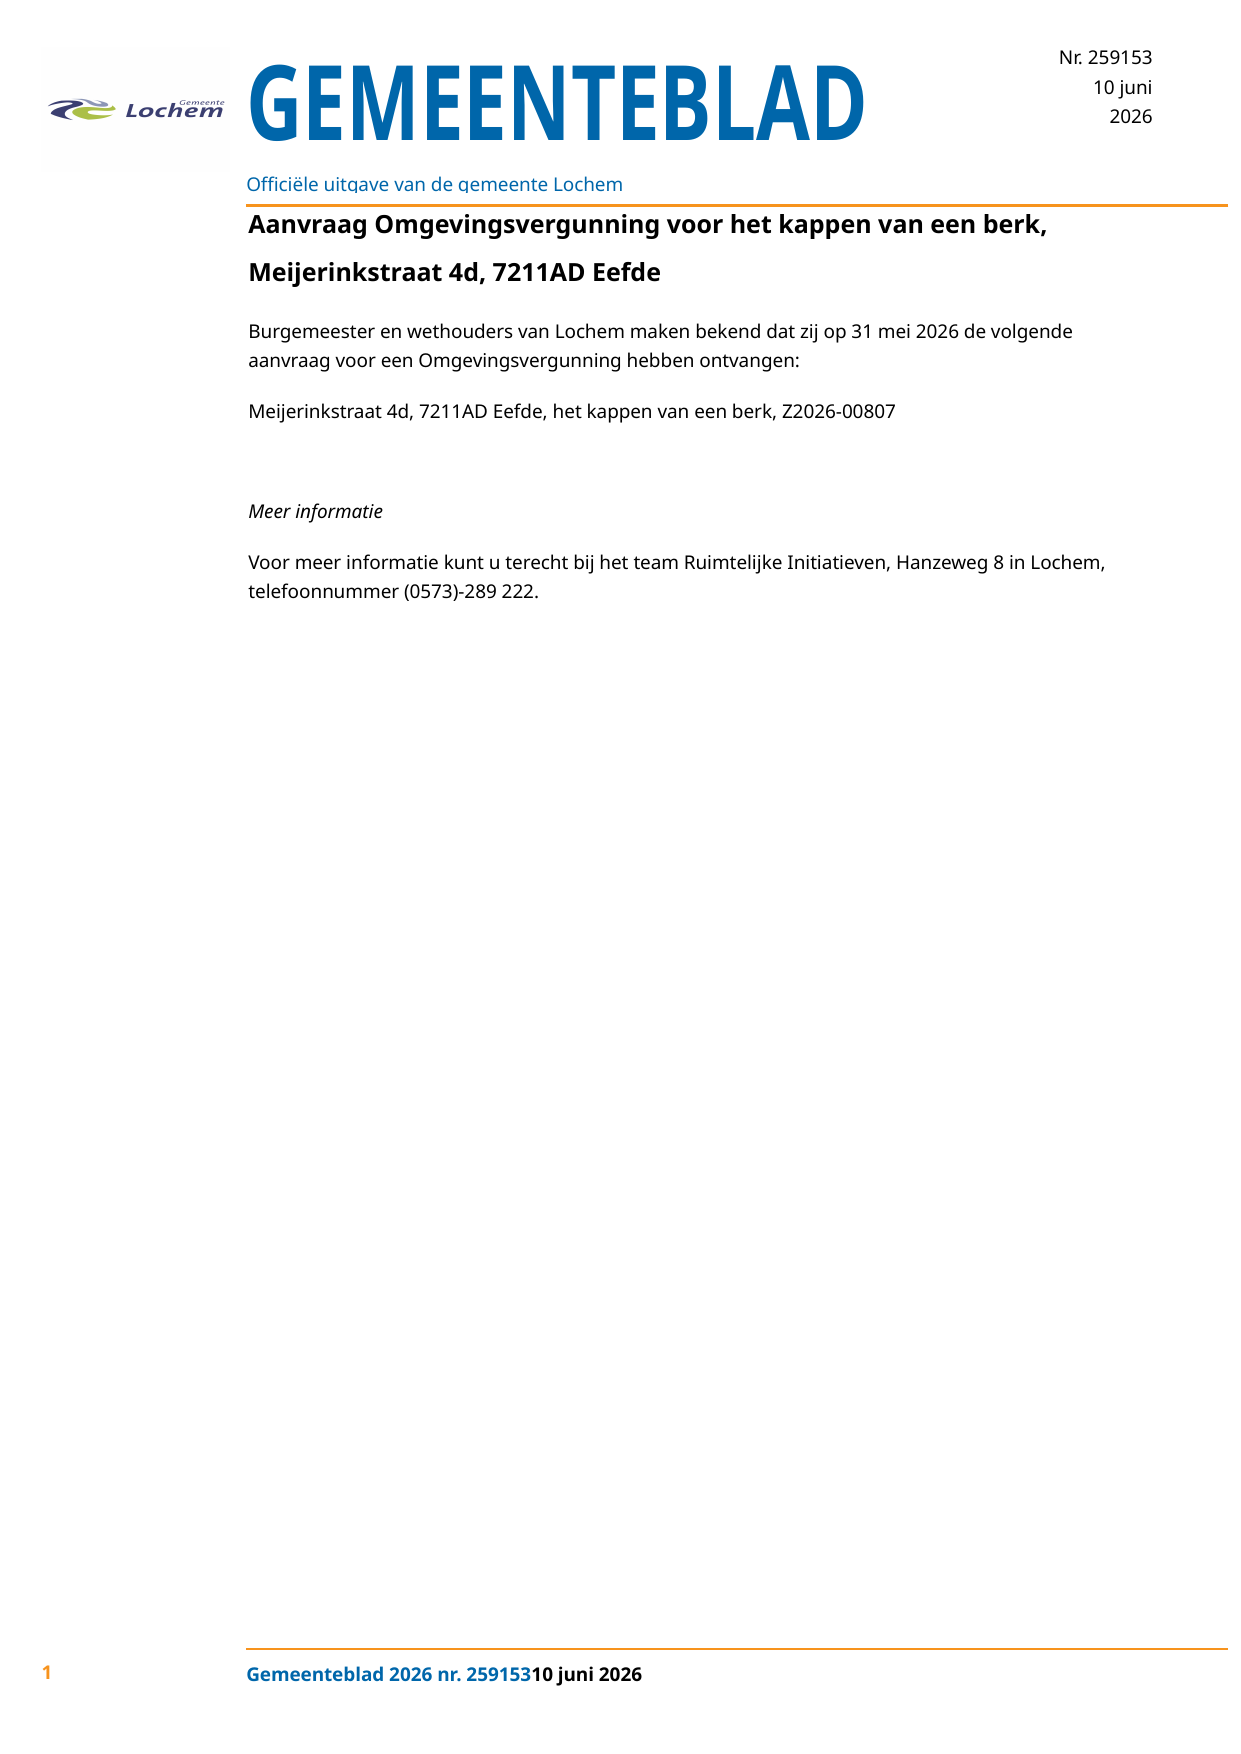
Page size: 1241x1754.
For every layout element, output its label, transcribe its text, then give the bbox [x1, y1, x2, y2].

text Meer informatie [248, 499, 1152, 524]
text Meijerinkstraat 4d, 7211AD Eefde, het kappen van een berk, Z2026-00807 [248, 398, 1152, 424]
text Burgemeester en wethouders van Lochem maken bekend dat zij op 31 mei 2026 de volgende aanvraag voor een Omgevingsvergunning hebben ontvangen: [248, 318, 1152, 373]
picture [41, 47, 231, 172]
text Aanvraag Omgevingsvergunning voor het kappen van een berk, Meijerinkstraat 4d, 7211AD Eefde [248, 207, 1152, 288]
text Voor meer informatie kunt u terecht bij het team Ruimtelijke Initiatieven, Hanzeweg 8 in Lochem, telefoonnummer (0573)-289 222. [248, 549, 1152, 604]
